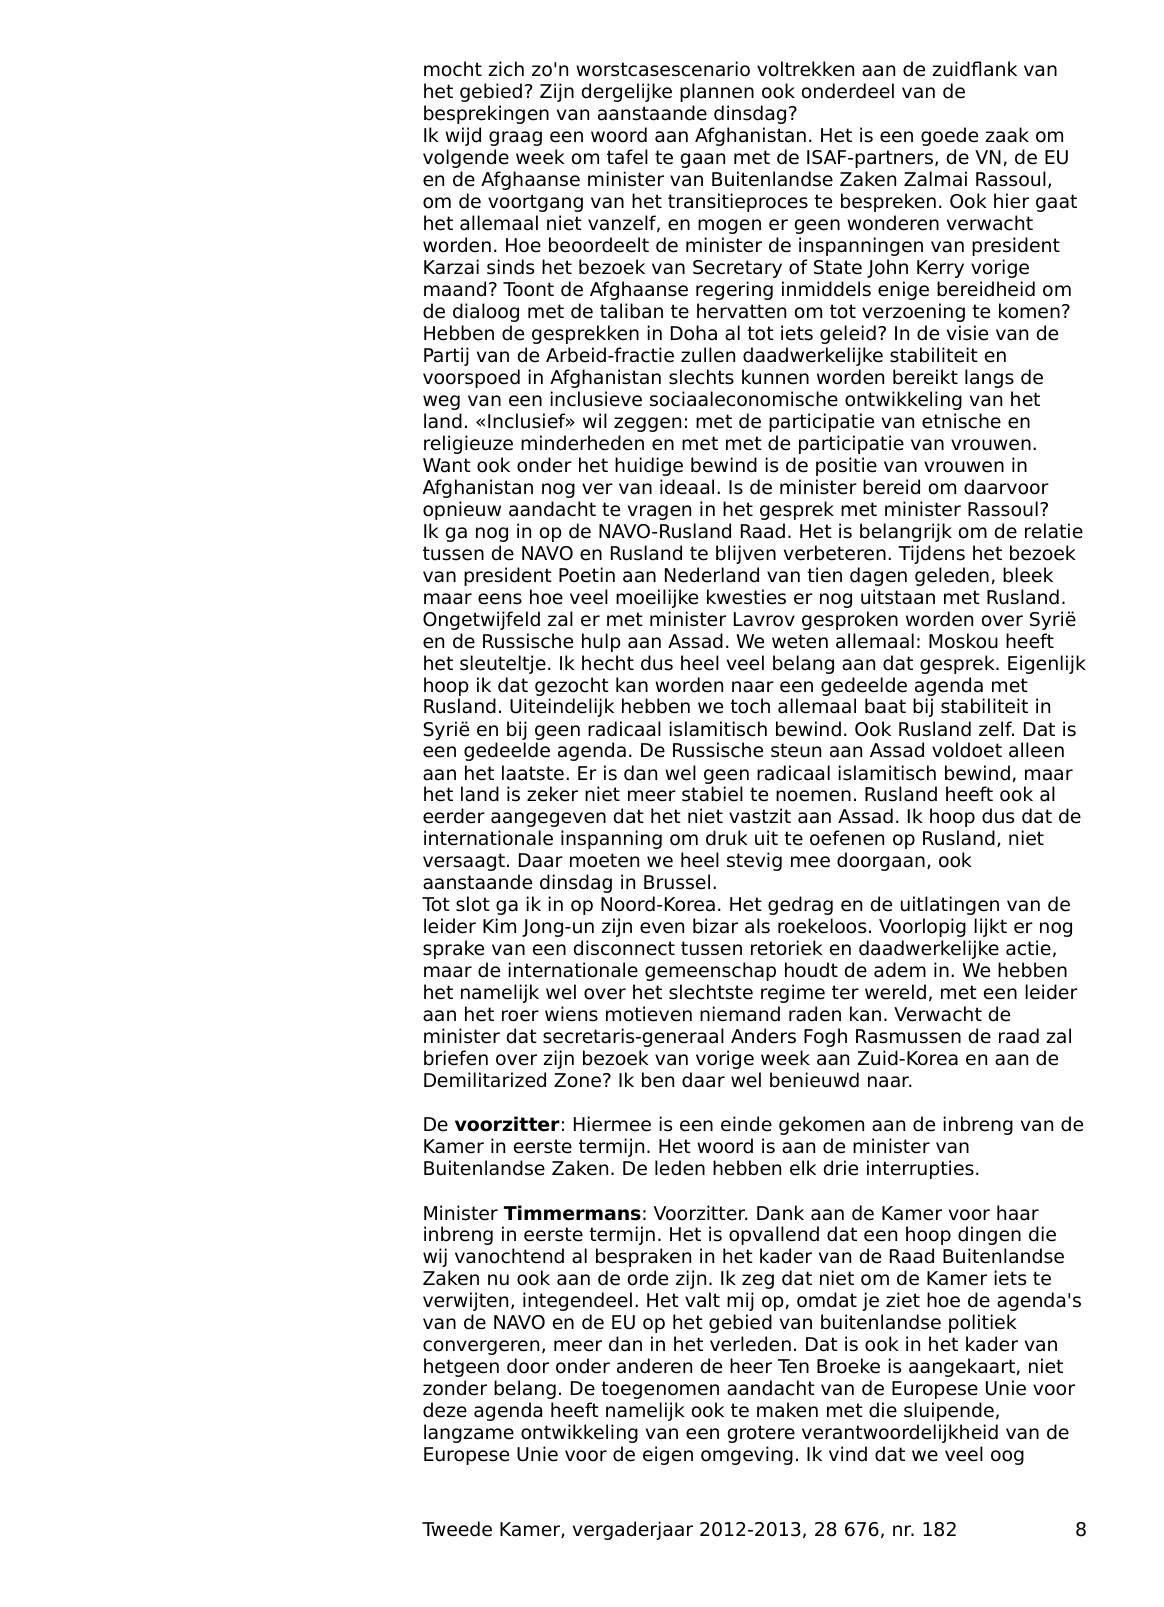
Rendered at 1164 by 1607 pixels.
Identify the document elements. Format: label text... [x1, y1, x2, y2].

text De voorzitter: Hiermee is een einde gekomen aan de inbreng van de Kamer in eerste termijn. Het woord is aan de minister van Buitenlandse Zaken. De leden hebben elk drie interrupties. [422, 1114, 1087, 1180]
text Minister Timmermans: Voorzitter. Dank aan de Kamer voor haar inbreng in eerste termijn. Het is opvallend dat een hoop dingen die wij vanochtend al bespraken in het kader van de Raad Buitenlandse Zaken nu ook aan de orde zijn. Ik zeg dat niet om de Kamer iets te verwijten, integendeel. Het valt mij op, omdat je ziet hoe de agenda's van de NAVO en de EU op het gebied van buitenlandse politiek convergeren, meer dan in het verleden. Dat is ook in het kader van hetgeen door onder anderen de heer Ten Broeke is aangekaart, niet zonder belang. De toegenomen aandacht van de Europese Unie voor deze agenda heeft namelijk ook te maken met die sluipende, langzame ontwikkeling van een grotere verantwoordelijkheid van de Europese Unie voor de eigen omgeving. Ik vind dat we veel oog [422, 1202, 1087, 1466]
text Ik ga nog in op de NAVO-Rusland Raad. Het is belangrijk om de relatie tussen de NAVO en Rusland te blijven verbeteren. Tijdens het bezoek van president Poetin aan Nederland van tien dagen geleden, bleek maar eens hoe veel moeilijke kwesties er nog uitstaan met Rusland. Ongetwijfeld zal er met minister Lavrov gesproken worden over Syrië en de Russische hulp aan Assad. We weten allemaal: Moskou heeft het sleuteltje. Ik hecht dus heel veel belang aan dat gesprek. Eigenlijk hoop ik dat gezocht kan worden naar een gedeelde agenda met Rusland. Uiteindelijk hebben we toch allemaal baat bij stabiliteit in Syrië en bij geen radicaal islamitisch bewind. Ook Rusland zelf. Dat is een gedeelde agenda. De Russische steun aan Assad voldoet alleen aan het laatste. Er is dan wel geen radicaal islamitisch bewind, maar het land is zeker niet meer stabiel te noemen. Rusland heeft ook al eerder aangegeven dat het niet vastzit aan Assad. Ik hoop dus dat de internationale inspanning om druk uit te oefenen op Rusland, niet versaagt. Daar moeten we heel stevig mee doorgaan, ook aanstaande dinsdag in Brussel. [422, 521, 1087, 894]
text mocht zich zo'n worstcasescenario voltrekken aan de zuidflank van het gebied? Zijn dergelijke plannen ook onderdeel van de besprekingen van aanstaande dinsdag? [422, 59, 1087, 125]
text Ik wijd graag een woord aan Afghanistan. Het is een goede zaak om volgende week om tafel te gaan met de ISAF-partners, de VN, de EU en de Afghaanse minister van Buitenlandse Zaken Zalmai Rassoul, om de voortgang van het transitieproces te bespreken. Ook hier gaat het allemaal niet vanzelf, en mogen er geen wonderen verwacht worden. Hoe beoordeelt de minister de inspanningen van president Karzai sinds het bezoek van Secretary of State John Kerry vorige maand? Toont de Afghaanse regering inmiddels enige bereidheid om de dialoog met de taliban te hervatten om tot verzoening te komen? Hebben de gesprekken in Doha al tot iets geleid? In de visie van de Partij van de Arbeid-fractie zullen daadwerkelijke stabiliteit en voorspoed in Afghanistan slechts kunnen worden bereikt langs de weg van een inclusieve sociaaleconomische ontwikkeling van het land. «Inclusief» wil zeggen: met de participatie van etnische en religieuze minderheden en met met de participatie van vrouwen. Want ook onder het huidige bewind is de positie van vrouwen in Afghanistan nog ver van ideaal. Is de minister bereid om daarvoor opnieuw aandacht te vragen in het gesprek met minister Rassoul? [422, 125, 1087, 521]
text Tot slot ga ik in op Noord-Korea. Het gedrag en de uitlatingen van de leider Kim Jong-un zijn even bizar als roekeloos. Voorlopig lijkt er nog sprake van een disconnect tussen retoriek en daadwerkelijke actie, maar de internationale gemeenschap houdt de adem in. We hebben het namelijk wel over het slechtste regime ter wereld, met een leider aan het roer wiens motieven niemand raden kan. Verwacht de minister dat secretaris-generaal Anders Fogh Rasmussen de raad zal briefen over zijn bezoek van vorige week aan Zuid-Korea en aan de Demilitarized Zone? Ik ben daar wel benieuwd naar. [422, 894, 1087, 1092]
